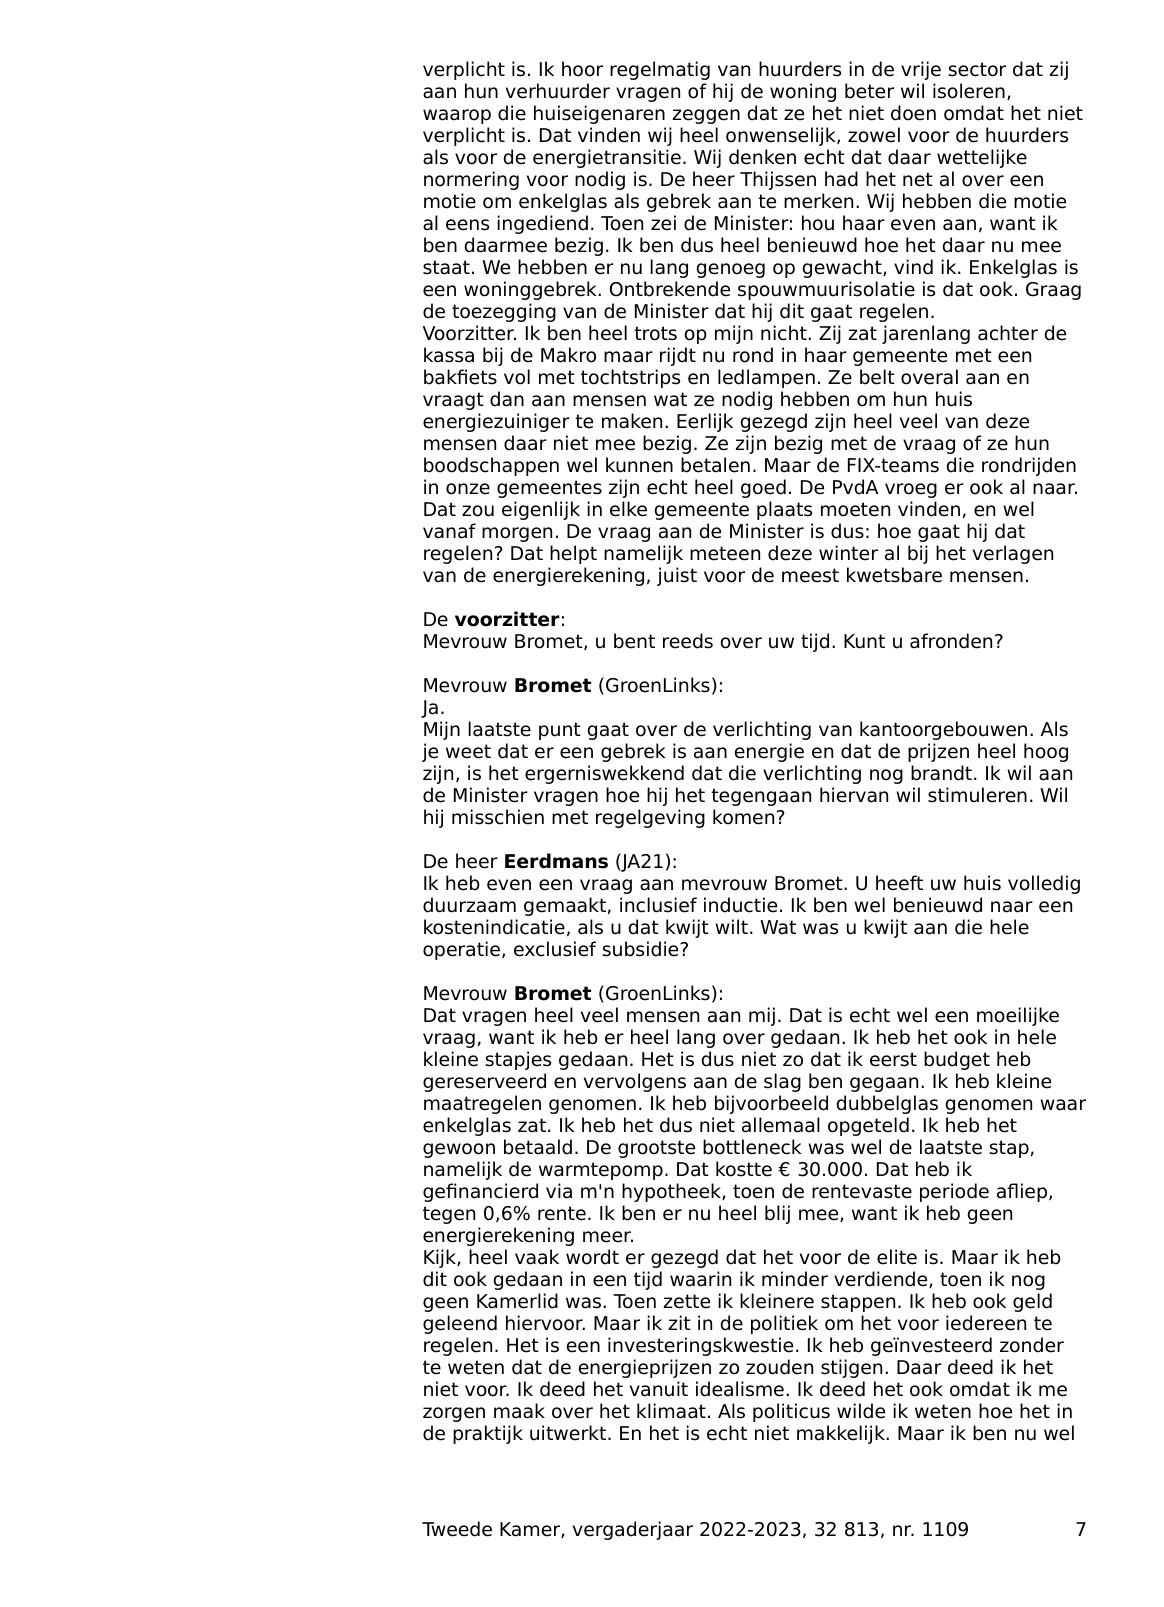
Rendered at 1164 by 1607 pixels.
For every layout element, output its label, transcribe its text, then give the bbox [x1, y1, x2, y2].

text Mevrouw Bromet, u bent reeds over uw tijd. Kunt u afronden? [422, 631, 1087, 653]
text Ja. [422, 697, 1087, 719]
text Ik heb even een vraag aan mevrouw Bromet. U heeft uw huis volledig duurzaam gemaakt, inclusief inductie. Ik ben wel benieuwd naar een kostenindicatie, als u dat kwijt wilt. Wat was u kwijt aan die hele operatie, exclusief subsidie? [422, 873, 1087, 961]
text De voorzitter: [422, 609, 1087, 631]
text Kijk, heel vaak wordt er gezegd dat het voor de elite is. Maar ik heb dit ook gedaan in een tijd waarin ik minder verdiende, toen ik nog geen Kamerlid was. Toen zette ik kleinere stappen. Ik heb ook geld geleend hiervoor. Maar ik zit in de politiek om het voor iedereen te regelen. Het is een investeringskwestie. Ik heb geïnvesteerd zonder te weten dat de energieprijzen zo zouden stijgen. Daar deed ik het niet voor. Ik deed het vanuit idealisme. Ik deed het ook omdat ik me zorgen maak over het klimaat. Als politicus wilde ik weten hoe het in de praktijk uitwerkt. En het is echt niet makkelijk. Maar ik ben nu wel [422, 1247, 1087, 1444]
text De heer Eerdmans (JA21): [422, 851, 1087, 873]
text Dat vragen heel veel mensen aan mij. Dat is echt wel een moeilijke vraag, want ik heb er heel lang over gedaan. Ik heb het ook in hele kleine stapjes gedaan. Het is dus niet zo dat ik eerst budget heb gereserveerd en vervolgens aan de slag ben gegaan. Ik heb kleine maatregelen genomen. Ik heb bijvoorbeeld dubbelglas genomen waar enkelglas zat. Ik heb het dus niet allemaal opgeteld. Ik heb het gewoon betaald. De grootste bottleneck was wel de laatste stap, namelijk de warmtepomp. Dat kostte € 30.000. Dat heb ik gefinancierd via m'n hypotheek, toen de rentevaste periode afliep, tegen 0,6% rente. Ik ben er nu heel blij mee, want ik heb geen energierekening meer. [422, 1005, 1087, 1247]
text Mijn laatste punt gaat over de verlichting van kantoorgebouwen. Als je weet dat er een gebrek is aan energie en dat de prijzen heel hoog zijn, is het ergerniswekkend dat die verlichting nog brandt. Ik wil aan de Minister vragen hoe hij het tegengaan hiervan wil stimuleren. Wil hij misschien met regelgeving komen? [422, 719, 1087, 829]
text Mevrouw Bromet (GroenLinks): [422, 983, 1087, 1005]
text verplicht is. Ik hoor regelmatig van huurders in de vrije sector dat zij aan hun verhuurder vragen of hij de woning beter wil isoleren, waarop die huiseigenaren zeggen dat ze het niet doen omdat het niet verplicht is. Dat vinden wij heel onwenselijk, zowel voor de huurders als voor de energietransitie. Wij denken echt dat daar wettelijke normering voor nodig is. De heer Thijssen had het net al over een motie om enkelglas als gebrek aan te merken. Wij hebben die motie al eens ingediend. Toen zei de Minister: hou haar even aan, want ik ben daarmee bezig. Ik ben dus heel benieuwd hoe het daar nu mee staat. We hebben er nu lang genoeg op gewacht, vind ik. Enkelglas is een woninggebrek. Ontbrekende spouwmuurisolatie is dat ook. Graag de toezegging van de Minister dat hij dit gaat regelen. [422, 59, 1087, 323]
text Mevrouw Bromet (GroenLinks): [422, 675, 1087, 697]
text Voorzitter. Ik ben heel trots op mijn nicht. Zij zat jarenlang achter de kassa bij de Makro maar rijdt nu rond in haar gemeente met een bakfiets vol met tochtstrips en ledlampen. Ze belt overal aan en vraagt dan aan mensen wat ze nodig hebben om hun huis energiezuiniger te maken. Eerlijk gezegd zijn heel veel van deze mensen daar niet mee bezig. Ze zijn bezig met de vraag of ze hun boodschappen wel kunnen betalen. Maar de FIX-teams die rondrijden in onze gemeentes zijn echt heel goed. De PvdA vroeg er ook al naar. Dat zou eigenlijk in elke gemeente plaats moeten vinden, en wel vanaf morgen. De vraag aan de Minister is dus: hoe gaat hij dat regelen? Dat helpt namelijk meteen deze winter al bij het verlagen van de energierekening, juist voor de meest kwetsbare mensen. [422, 323, 1087, 587]
